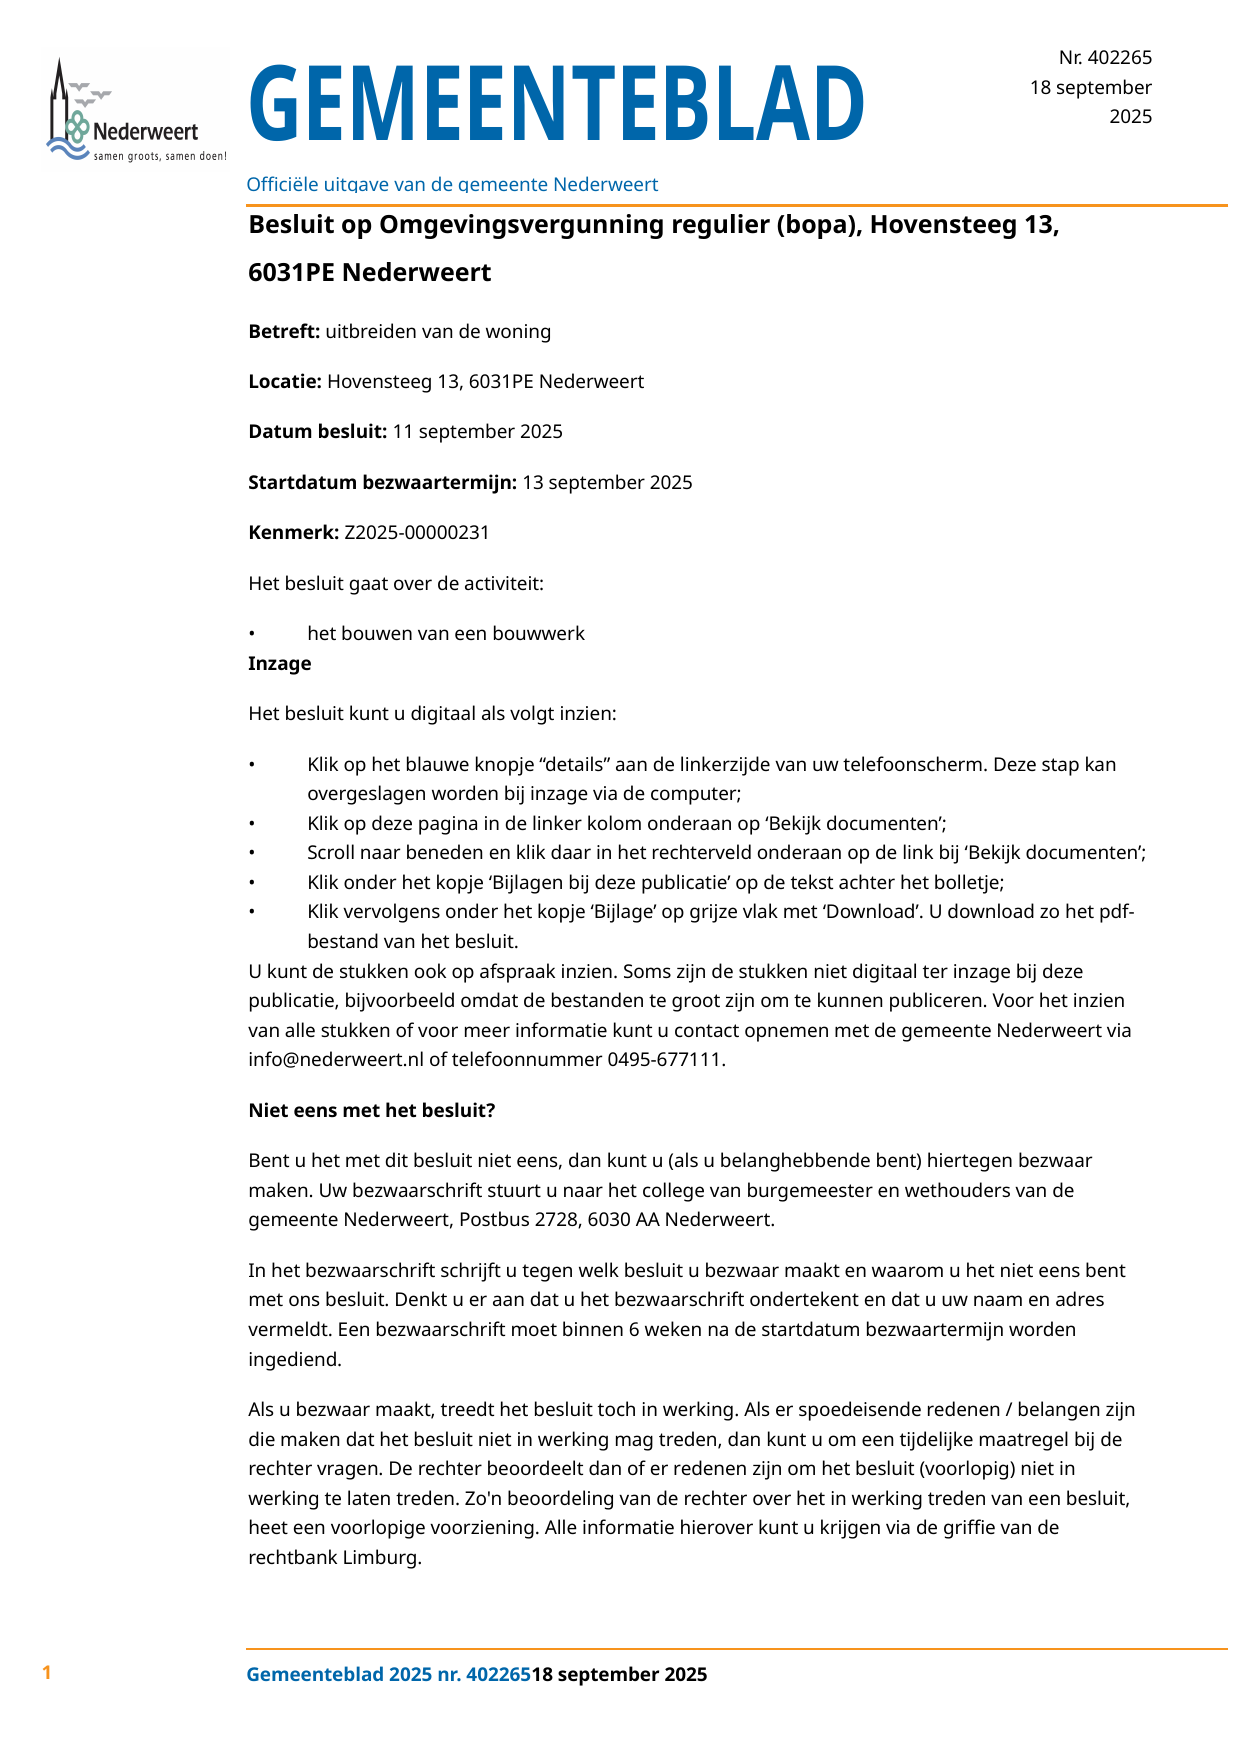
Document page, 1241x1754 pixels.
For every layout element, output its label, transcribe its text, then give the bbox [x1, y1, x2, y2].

text Als u bezwaar maakt, treedt het besluit toch in werking. Als er spoedeisende redenen / belangen zijn die maken dat het besluit niet in werking mag treden, dan kunt u om een tijdelijke maatregel bij de rechter vragen. De rechter beoordeelt dan of er redenen zijn om het besluit (voorlopig) niet in werking te laten treden. Zo'n beoordeling van de rechter over het in werking treden van een besluit, heet een voorlopige voorziening. Alle informatie hierover kunt u krijgen via de griffie van de rechtbank Limburg. [248, 1396, 1152, 1570]
list Klik op deze pagina in de linker kolom onderaan op ‘Bekijk documenten’; [248, 810, 1152, 836]
text Het besluit gaat over de activiteit: [248, 570, 1152, 596]
text In het bezwaarschrift schrijft u tegen welk besluit u bezwaar maakt en waarom u het niet eens bent met ons besluit. Denkt u er aan dat u het bezwaarschrift ondertekent en dat u uw naam en adres vermeldt. Een bezwaarschrift moet binnen 6 weken na de startdatum bezwaartermijn worden ingediend. [248, 1257, 1152, 1372]
list Scroll naar beneden en klik daar in het rechterveld onderaan op de link bij ‘Bekijk documenten’; [248, 839, 1152, 865]
text Niet eens met het besluit? [248, 1097, 1152, 1123]
list Klik op het blauwe knopje “details” aan de linkerzijde van uw telefoonscherm. Deze stap kan overgeslagen worden bij inzage via de computer; [248, 751, 1152, 806]
text Kenmerk: Z2025-00000231 [248, 519, 1152, 545]
text Het besluit kunt u digitaal als volgt inzien: [248, 700, 1152, 726]
picture [41, 47, 231, 172]
text Besluit op Omgevingsvergunning regulier (bopa), Hovensteeg 13, 6031PE Nederweert [248, 207, 1152, 288]
text Locatie: Hovensteeg 13, 6031PE Nederweert [248, 368, 1152, 394]
text U kunt de stukken ook op afspraak inzien. Soms zijn de stukken niet digitaal ter inzage bij deze publicatie, bijvoorbeeld omdat de bestanden te groot zijn om te kunnen publiceren. Voor het inzien van alle stukken of voor meer informatie kunt u contact opnemen met de gemeente Nederweert via info@nederweert.nl of telefoonnummer 0495-677111. [248, 958, 1152, 1072]
list Klik onder het kopje ‘Bijlagen bij deze publicatie’ op de tekst achter het bolletje; [248, 869, 1152, 895]
list het bouwen van een bouwwerk [248, 620, 1152, 646]
text Datum besluit: 11 september 2025 [248, 419, 1152, 444]
text Bent u het met dit besluit niet eens, dan kunt u (als u belanghebbende bent) hiertegen bezwaar maken. Uw bezwaarschrift stuurt u naar het college van burgemeester en wethouders van de gemeente Nederweert, Postbus 2728, 6030 AA Nederweert. [248, 1147, 1152, 1232]
text Startdatum bezwaartermijn: 13 september 2025 [248, 469, 1152, 495]
text Betreft: uitbreiden van de woning [248, 318, 1152, 344]
list Klik vervolgens onder het kopje ‘Bijlage’ op grijze vlak met ‘Download’. U download zo het pdf-bestand van het besluit. [248, 899, 1152, 954]
text Inzage [248, 650, 1152, 676]
